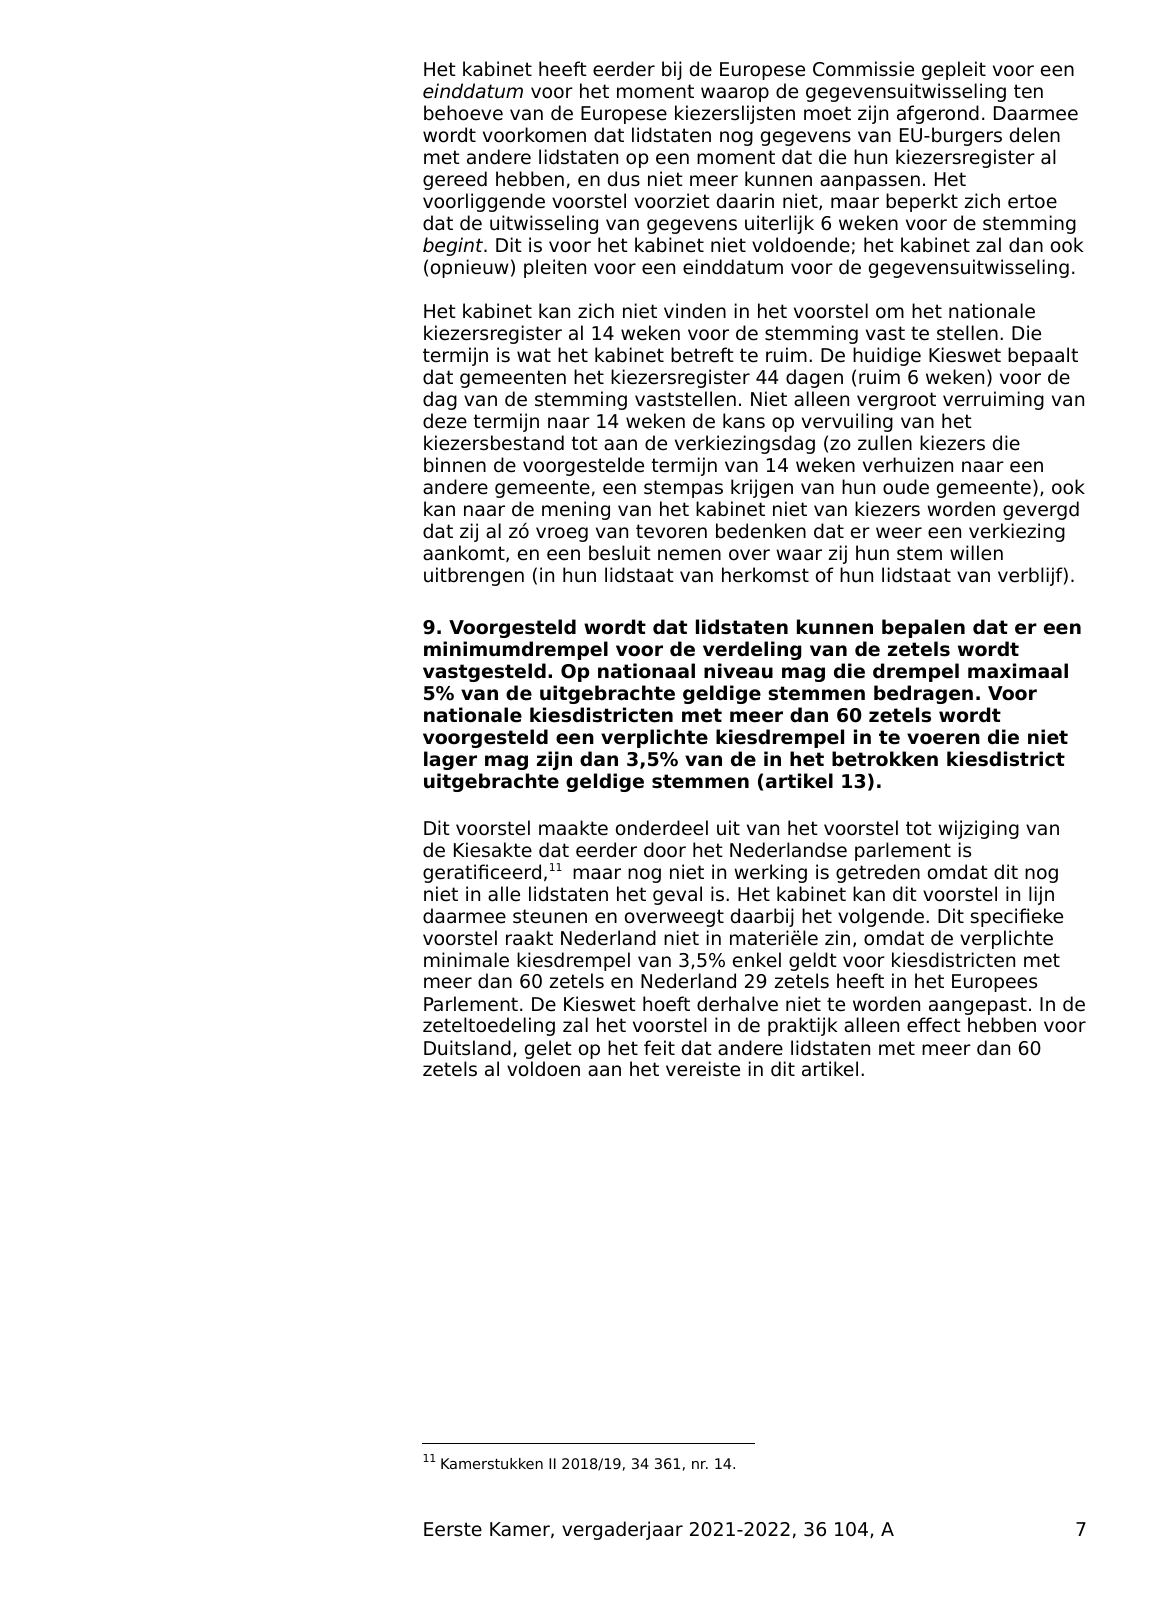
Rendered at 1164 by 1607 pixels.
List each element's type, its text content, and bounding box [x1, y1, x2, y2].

text Dit voorstel maakte onderdeel uit van het voorstel tot wijziging van de Kiesakte dat eerder door het Nederlandse parlement is geratificeerd, maar nog niet in werking is getreden omdat dit nog niet in alle lidstaten het geval is. Het kabinet kan dit voorstel in lijn daarmee steunen en overweegt daarbij het volgende. Dit specifieke voorstel raakt Nederland niet in materiële zin, omdat de verplichte minimale kiesdrempel van 3,5% enkel geldt voor kiesdistricten met meer dan 60 zetels en Nederland 29 zetels heeft in het Europees Parlement. De Kieswet hoeft derhalve niet te worden aangepast. In de zeteltoedeling zal het voorstel in de praktijk alleen effect hebben voor Duitsland, gelet op het feit dat andere lidstaten met meer dan 60 zetels al voldoen aan het vereiste in dit artikel. [422, 818, 1087, 1081]
text Het kabinet kan zich niet vinden in het voorstel om het nationale kiezersregister al 14 weken voor de stemming vast te stellen. Die termijn is wat het kabinet betreft te ruim. De huidige Kieswet bepaalt dat gemeenten het kiezersregister 44 dagen (ruim 6 weken) voor de dag van de stemming vaststellen. Niet alleen vergroot verruiming van deze termijn naar 14 weken de kans op vervuiling van het kiezersbestand tot aan de verkiezingsdag (zo zullen kiezers die binnen de voorgestelde termijn van 14 weken verhuizen naar een andere gemeente, een stempas krijgen van hun oude gemeente), ook kan naar de mening van het kabinet niet van kiezers worden gevergd dat zij al zó vroeg van tevoren bedenken dat er weer een verkiezing aankomt, en een besluit nemen over waar zij hun stem willen uitbrengen (in hun lidstaat van herkomst of hun lidstaat van verblijf). [422, 301, 1087, 587]
subtitle 9. Voorgesteld wordt dat lidstaten kunnen bepalen dat er een minimumdrempel voor de verdeling van de zetels wordt vastgesteld. Op nationaal niveau mag die drempel maximaal 5% van de uitgebrachte geldige stemmen bedragen. Voor nationale kiesdistricten met meer dan 60 zetels wordt voorgesteld een verplichte kiesdrempel in te voeren die niet lager mag zijn dan 3,5% van de in het betrokken kiesdistrict uitgebrachte geldige stemmen (artikel 13). [422, 617, 1087, 793]
text Het kabinet heeft eerder bij de Europese Commissie gepleit voor een einddatum voor het moment waarop de gegevensuitwisseling ten behoeve van de Europese kiezerslijsten moet zijn afgerond. Daarmee wordt voorkomen dat lidstaten nog gegevens van EU-burgers delen met andere lidstaten op een moment dat die hun kiezersregister al gereed hebben, en dus niet meer kunnen aanpassen. Het voorliggende voorstel voorziet daarin niet, maar beperkt zich ertoe dat de uitwisseling van gegevens uiterlijk 6 weken voor de stemming begint. Dit is voor het kabinet niet voldoende; het kabinet zal dan ook (opnieuw) pleiten voor een einddatum voor de gegevensuitwisseling. [422, 59, 1087, 279]
text Kamerstukken II 2018/19, 34 361, nr. 14. [422, 1452, 1087, 1474]
